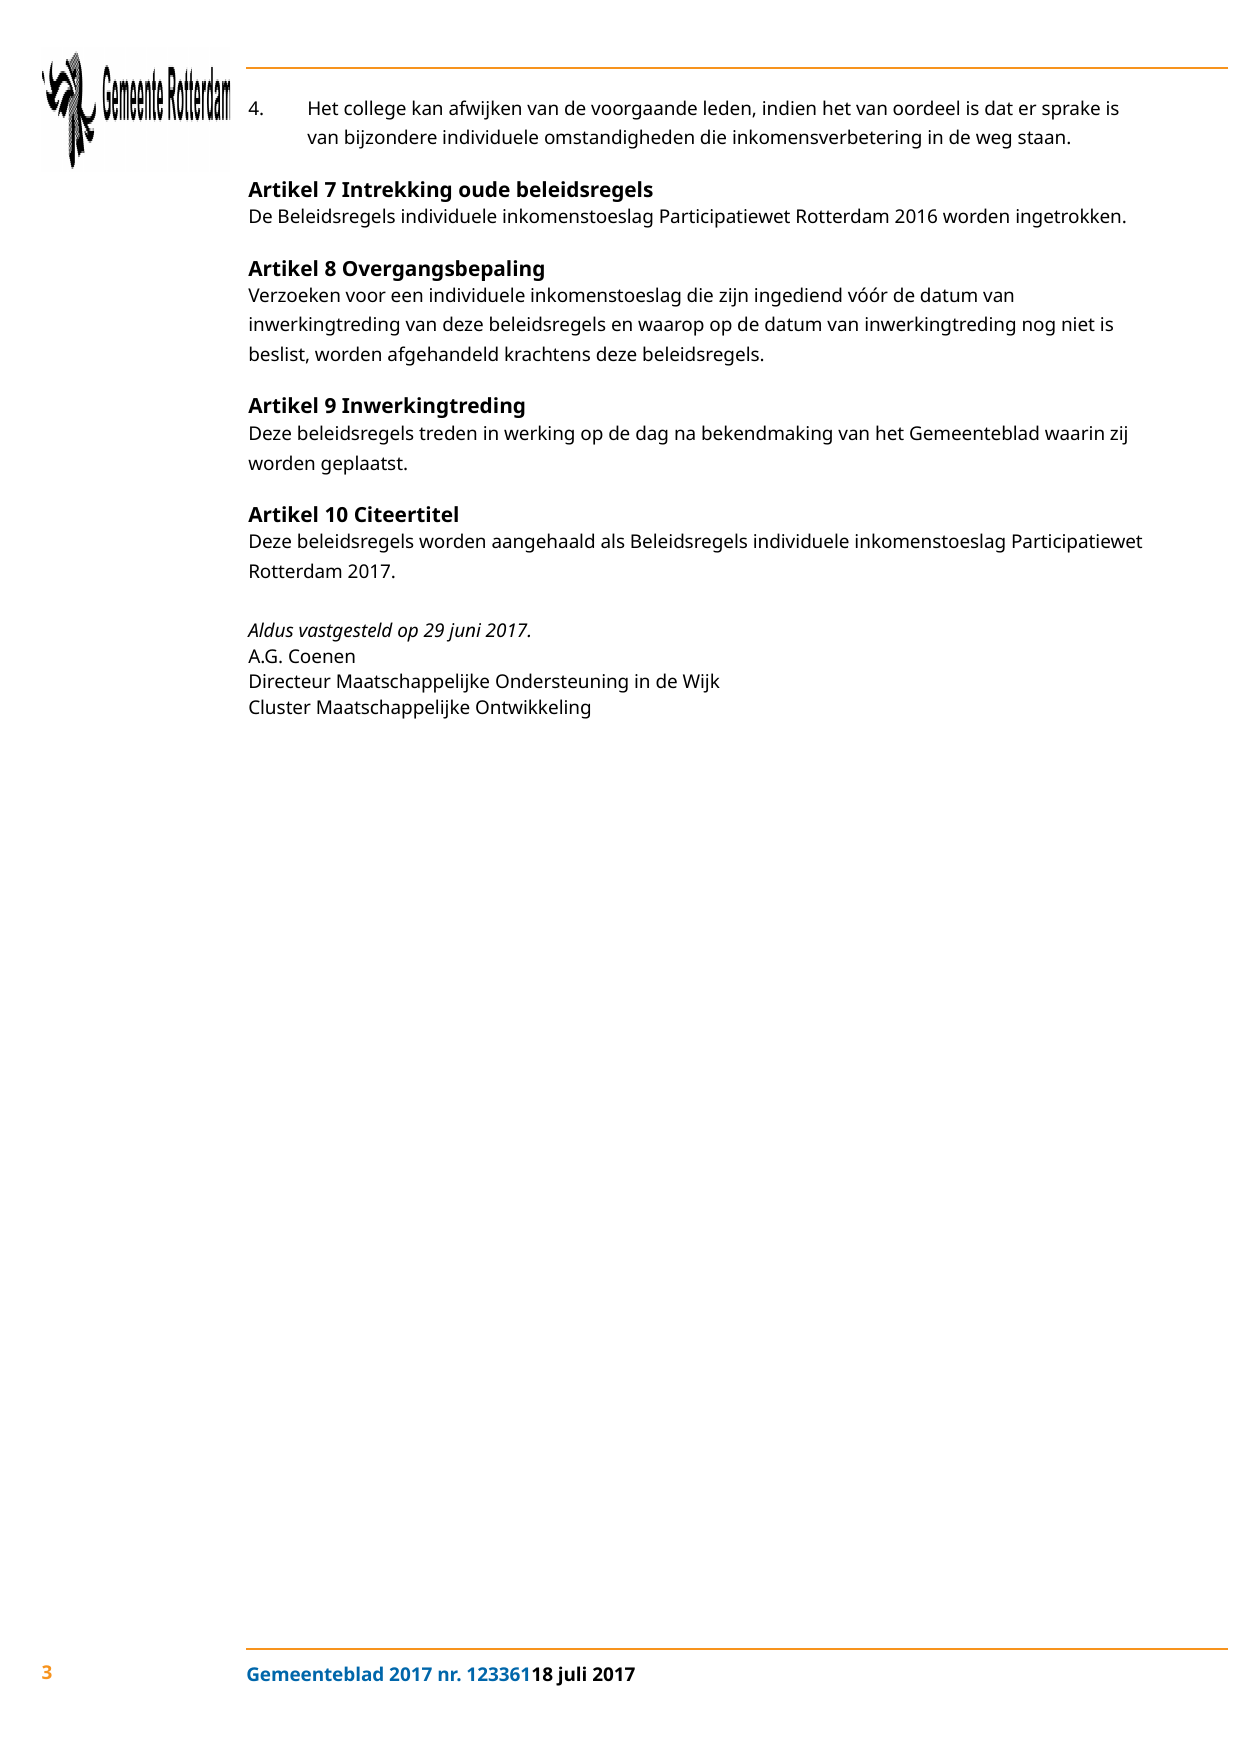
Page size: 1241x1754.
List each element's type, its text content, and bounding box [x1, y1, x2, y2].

text Artikel 9 Inwerkingtreding [248, 392, 1152, 420]
picture [41, 47, 231, 172]
text Cluster Maatschappelijke Ontwikkeling [248, 694, 1152, 720]
text Verzoeken voor een individuele inkomenstoeslag die zijn ingediend vóór de datum van inwerkingtreding van deze beleidsregels en waarop op de datum van inwerkingtreding nog niet is beslist, worden afgehandeld krachtens deze beleidsregels. [248, 282, 1152, 367]
text Artikel 7 Intrekking oude beleidsregels [248, 175, 1152, 203]
text Aldus vastgesteld op 29 juni 2017. [248, 617, 1152, 643]
text De Beleidsregels individuele inkomenstoeslag Participatiewet Rotterdam 2016 worden ingetrokken. [248, 203, 1152, 229]
text Artikel 10 Citeertitel [248, 500, 1152, 528]
text Directeur Maatschappelijke Ondersteuning in de Wijk [248, 669, 1152, 694]
text Deze beleidsregels treden in werking op de dag na bekendmaking van het Gemeenteblad waarin zij worden geplaatst. [248, 420, 1152, 475]
text Artikel 8 Overgangsbepaling [248, 254, 1152, 282]
text Deze beleidsregels worden aangehaald als Beleidsregels individuele inkomenstoeslag Participatiewet Rotterdam 2017. [248, 528, 1152, 584]
text A.G. Coenen [248, 643, 1152, 669]
list Het college kan afwijken van de voorgaande leden, indien het van oordeel is dat er sprake is van bijzondere individuele omstandigheden die inkomensverbetering in de weg staan. [248, 95, 1152, 150]
